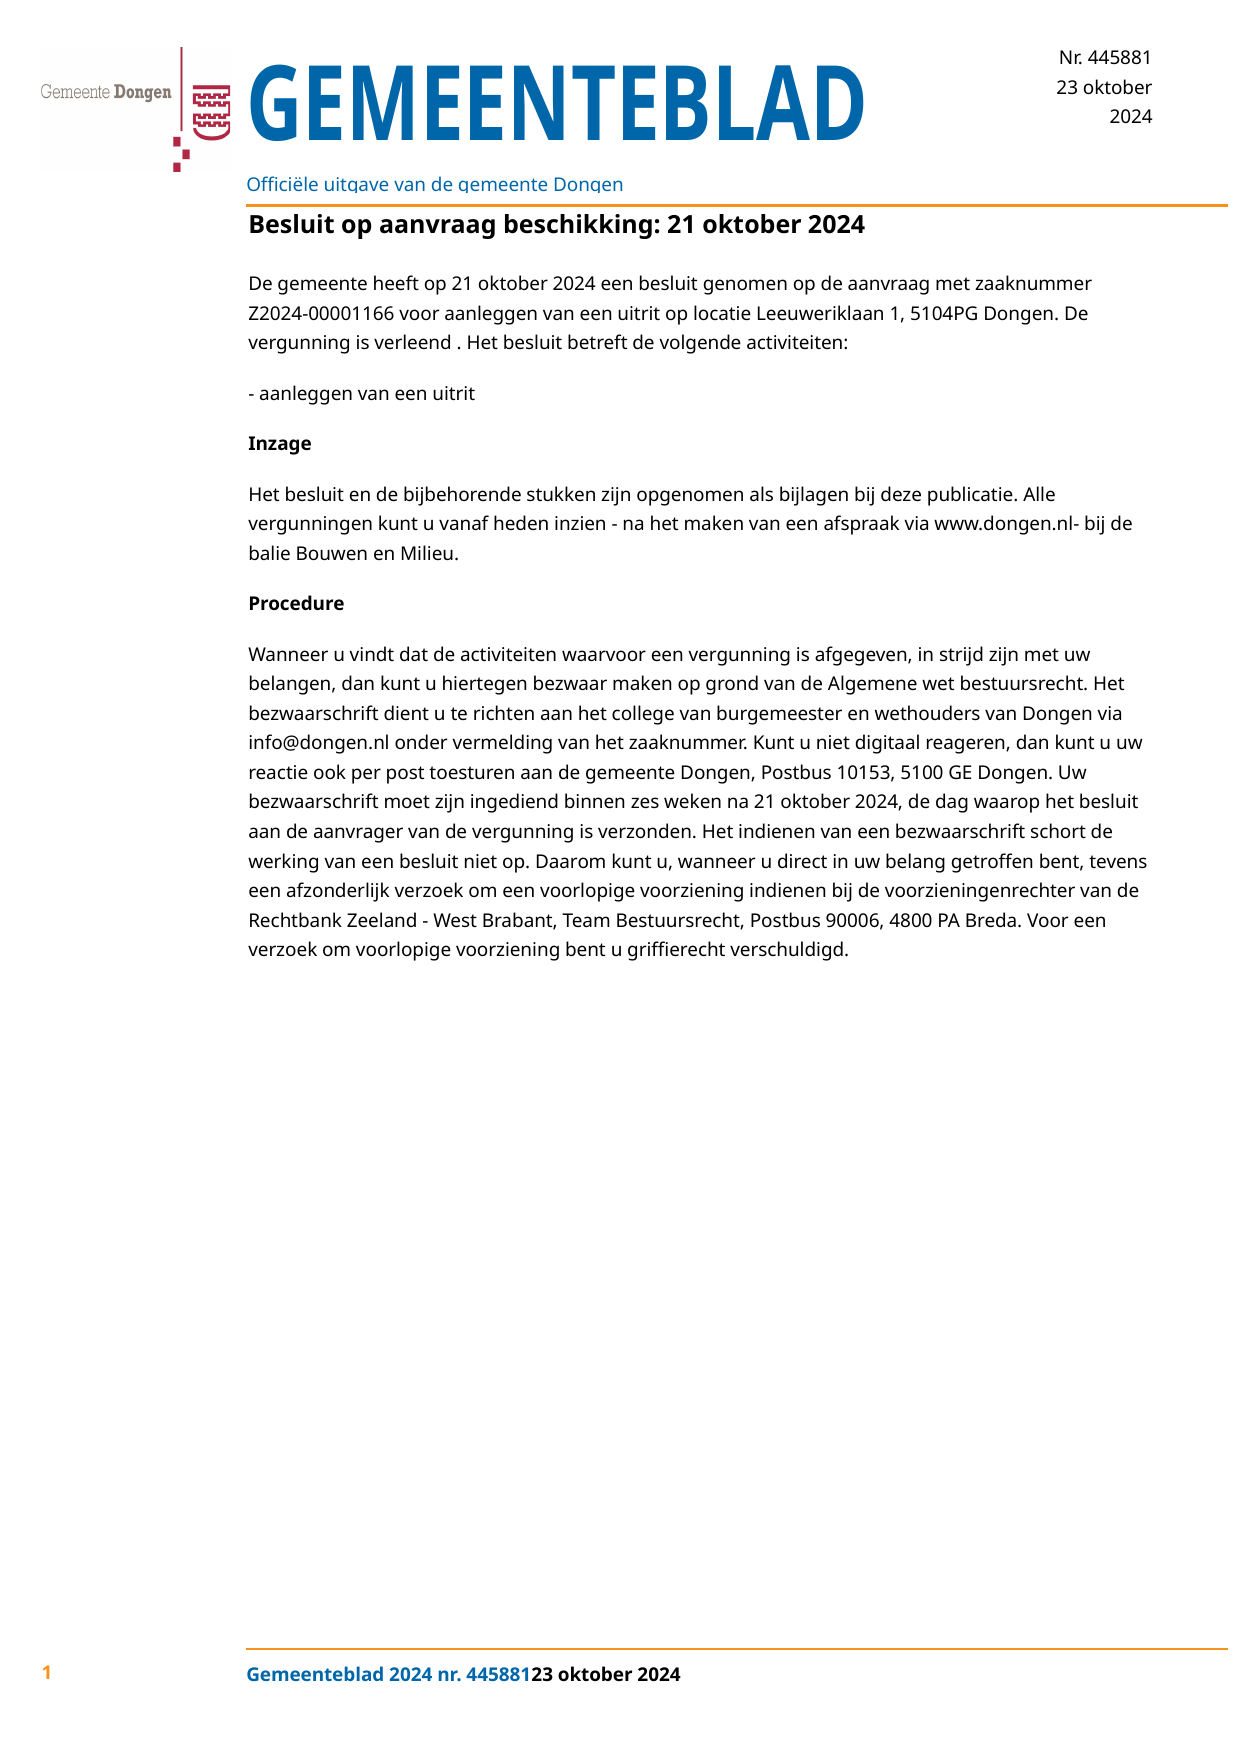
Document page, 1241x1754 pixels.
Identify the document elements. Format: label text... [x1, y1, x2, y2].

text - aanleggen van een uitrit [248, 380, 1152, 406]
text Wanneer u vindt dat de activiteiten waarvoor een vergunning is afgegeven, in strijd zijn met uw belangen, dan kunt u hiertegen bezwaar maken op grond van de Algemene wet bestuursrecht. Het bezwaarschrift dient u te richten aan het college van burgemeester en wethouders van Dongen via info@dongen.nl onder vermelding van het zaaknummer. Kunt u niet digitaal reageren, dan kunt u uw reactie ook per post toesturen aan de gemeente Dongen, Postbus 10153, 5100 GE Dongen. Uw bezwaarschrift moet zijn ingediend binnen zes weken na 21 oktober 2024, de dag waarop het besluit aan de aanvrager van de vergunning is verzonden. Het indienen van een bezwaarschrift schort de werking van een besluit niet op. Daarom kunt u, wanneer u direct in uw belang getroffen bent, tevens een afzonderlijk verzoek om een voorlopige voorziening indienen bij de voorzieningenrechter van de Rechtbank Zeeland - West Brabant, Team Bestuursrecht, Postbus 90006, 4800 PA Breda. Voor een verzoek om voorlopige voorziening bent u griffierecht verschuldigd. [248, 641, 1152, 962]
text De gemeente heeft op 21 oktober 2024 een besluit genomen op de aanvraag met zaaknummer Z2024-00001166 voor aanleggen van een uitrit op locatie Leeuweriklaan 1, 5104PG Dongen. De vergunning is verleend . Het besluit betreft de volgende activiteiten: [248, 270, 1152, 355]
text Procedure [248, 590, 1152, 616]
text Besluit op aanvraag beschikking: 21 oktober 2024 [248, 207, 1152, 241]
picture [41, 47, 231, 172]
text Het besluit en de bijbehorende stukken zijn opgenomen als bijlagen bij deze publicatie. Alle vergunningen kunt u vanaf heden inzien - na het maken van een afspraak via www.dongen.nl- bij de balie Bouwen en Milieu. [248, 481, 1152, 566]
text Inzage [248, 430, 1152, 456]
